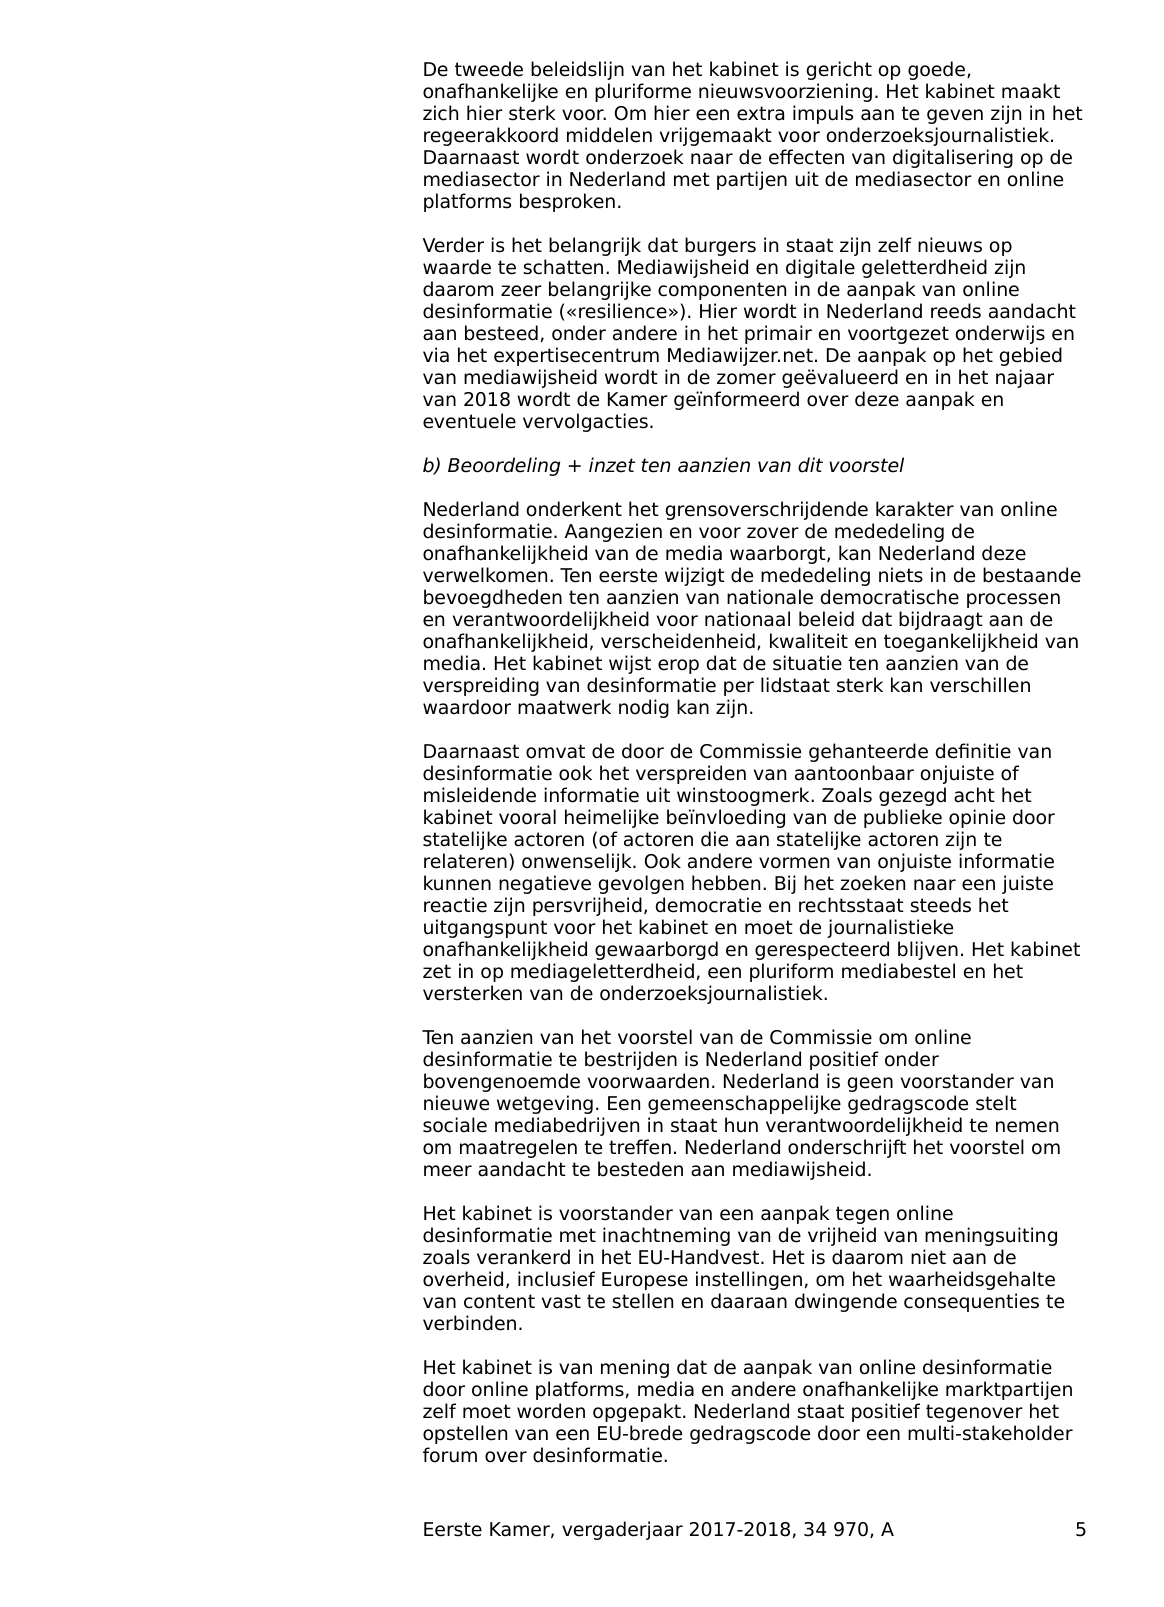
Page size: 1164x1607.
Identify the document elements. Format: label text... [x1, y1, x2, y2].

subtitle b) Beoordeling + inzet ten aanzien van dit voorstel [422, 455, 1087, 477]
text Verder is het belangrijk dat burgers in staat zijn zelf nieuws op waarde te schatten. Mediawijsheid en digitale geletterdheid zijn daarom zeer belangrijke componenten in de aanpak van online desinformatie («resilience»). Hier wordt in Nederland reeds aandacht aan besteed, onder andere in het primair en voortgezet onderwijs en via het expertisecentrum Mediawijzer.net. De aanpak op het gebied van mediawijsheid wordt in de zomer geëvalueerd en in het najaar van 2018 wordt de Kamer geïnformeerd over deze aanpak en eventuele vervolgacties. [422, 235, 1087, 433]
text Ten aanzien van het voorstel van de Commissie om online desinformatie te bestrijden is Nederland positief onder bovengenoemde voorwaarden. Nederland is geen voorstander van nieuwe wetgeving. Een gemeenschappelijke gedragscode stelt sociale mediabedrijven in staat hun verantwoordelijkheid te nemen om maatregelen te treffen. Nederland onderschrijft het voorstel om meer aandacht te besteden aan mediawijsheid. [422, 1027, 1087, 1181]
text Het kabinet is voorstander van een aanpak tegen online desinformatie met inachtneming van de vrijheid van meningsuiting zoals verankerd in het EU-Handvest. Het is daarom niet aan de overheid, inclusief Europese instellingen, om het waarheidsgehalte van content vast te stellen en daaraan dwingende consequenties te verbinden. [422, 1203, 1087, 1335]
text Nederland onderkent het grensoverschrijdende karakter van online desinformatie. Aangezien en voor zover de mededeling de onafhankelijkheid van de media waarborgt, kan Nederland deze verwelkomen. Ten eerste wijzigt de mededeling niets in de bestaande bevoegdheden ten aanzien van nationale democratische processen en verantwoordelijkheid voor nationaal beleid dat bijdraagt aan de onafhankelijkheid, verscheidenheid, kwaliteit en toegankelijkheid van media. Het kabinet wijst erop dat de situatie ten aanzien van de verspreiding van desinformatie per lidstaat sterk kan verschillen waardoor maatwerk nodig kan zijn. [422, 499, 1087, 719]
text Daarnaast omvat de door de Commissie gehanteerde definitie van desinformatie ook het verspreiden van aantoonbaar onjuiste of misleidende informatie uit winstoogmerk. Zoals gezegd acht het kabinet vooral heimelijke beïnvloeding van de publieke opinie door statelijke actoren (of actoren die aan statelijke actoren zijn te relateren) onwenselijk. Ook andere vormen van onjuiste informatie kunnen negatieve gevolgen hebben. Bij het zoeken naar een juiste reactie zijn persvrijheid, democratie en rechtsstaat steeds het uitgangspunt voor het kabinet en moet de journalistieke onafhankelijkheid gewaarborgd en gerespecteerd blijven. Het kabinet zet in op mediageletterdheid, een pluriform mediabestel en het versterken van de onderzoeksjournalistiek. [422, 741, 1087, 1005]
text Het kabinet is van mening dat de aanpak van online desinformatie door online platforms, media en andere onafhankelijke marktpartijen zelf moet worden opgepakt. Nederland staat positief tegenover het opstellen van een EU-brede gedragscode door een multi-stakeholder forum over desinformatie. [422, 1357, 1087, 1467]
text De tweede beleidslijn van het kabinet is gericht op goede, onafhankelijke en pluriforme nieuwsvoorziening. Het kabinet maakt zich hier sterk voor. Om hier een extra impuls aan te geven zijn in het regeerakkoord middelen vrijgemaakt voor onderzoeksjournalistiek. Daarnaast wordt onderzoek naar de effecten van digitalisering op de mediasector in Nederland met partijen uit de mediasector en online platforms besproken. [422, 59, 1087, 213]
